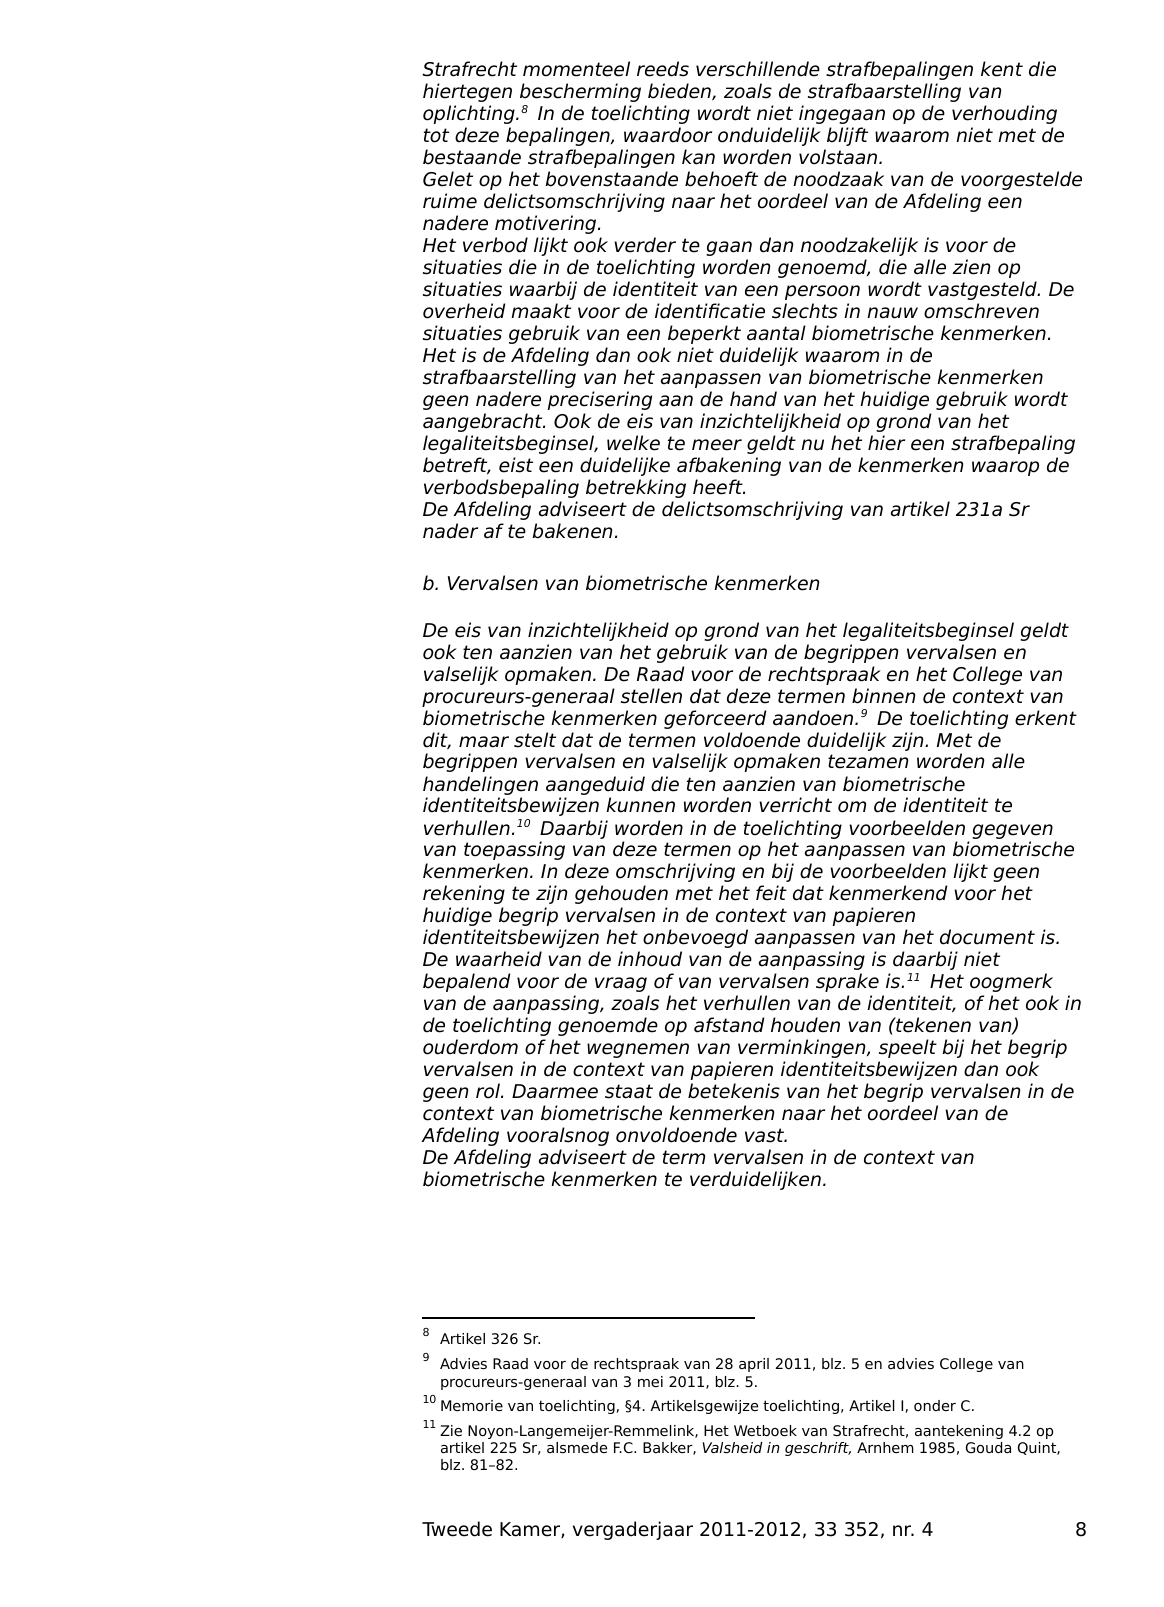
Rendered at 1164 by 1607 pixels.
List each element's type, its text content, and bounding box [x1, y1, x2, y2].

text Zie Noyon-Langemeijer-Remmelink, Het Wetboek van Strafrecht, aantekening 4.2 op artikel 225 Sr, alsmede F.C. Bakker, Valsheid in geschrift, Arnhem 1985, Gouda Quint, blz. 81–82. [422, 1418, 1087, 1474]
text De Afdeling adviseert de delictsomschrijving van artikel 231a Sr nader af te bakenen. [422, 499, 1087, 543]
text Strafrecht momenteel reeds verschillende strafbepalingen kent die hiertegen bescherming bieden, zoals de strafbaarstelling van oplichting. In de toelichting wordt niet ingegaan op de verhouding tot deze bepalingen, waardoor onduidelijk blijft waarom niet met de bestaande strafbepalingen kan worden volstaan. [422, 59, 1087, 169]
text Artikel 326 Sr. [422, 1327, 1087, 1349]
text Gelet op het bovenstaande behoeft de noodzaak van de voorgestelde ruime delictsomschrijving naar het oordeel van de Afdeling een nadere motivering. [422, 169, 1087, 235]
subtitle b. Vervalsen van biometrische kenmerken [422, 573, 1087, 594]
text De Afdeling adviseert de term vervalsen in de context van biometrische kenmerken te verduidelijken. [422, 1147, 1087, 1191]
text Memorie van toelichting, §4. Artikelsgewijze toelichting, Artikel I, onder C. [422, 1393, 1087, 1416]
text De eis van inzichtelijkheid op grond van het legaliteitsbeginsel geldt ook ten aanzien van het gebruik van de begrippen vervalsen en valselijk opmaken. De Raad voor de rechtspraak en het College van procureurs-generaal stellen dat deze termen binnen de context van biometrische kenmerken geforceerd aandoen. De toelichting erkent dit, maar stelt dat de termen voldoende duidelijk zijn. Met de begrippen vervalsen en valselijk opmaken tezamen worden alle handelingen aangeduid die ten aanzien van biometrische identiteitsbewijzen kunnen worden verricht om de identiteit te verhullen. Daarbij worden in de toelichting voorbeelden gegeven van toepassing van deze termen op het aanpassen van biometrische kenmerken. In deze omschrijving en bij de voorbeelden lijkt geen rekening te zijn gehouden met het feit dat kenmerkend voor het huidige begrip vervalsen in de context van papieren identiteitsbewijzen het onbevoegd aanpassen van het document is. De waarheid van de inhoud van de aanpassing is daarbij niet bepalend voor de vraag of van vervalsen sprake is. Het oogmerk van de aanpassing, zoals het verhullen van de identiteit, of het ook in de toelichting genoemde op afstand houden van (tekenen van) ouderdom of het wegnemen van verminkingen, speelt bij het begrip vervalsen in de context van papieren identiteitsbewijzen dan ook geen rol. Daarmee staat de betekenis van het begrip vervalsen in de context van biometrische kenmerken naar het oordeel van de Afdeling vooralsnog onvoldoende vast. [422, 619, 1087, 1147]
text Het verbod lijkt ook verder te gaan dan noodzakelijk is voor de situaties die in de toelichting worden genoemd, die alle zien op situaties waarbij de identiteit van een persoon wordt vastgesteld. De overheid maakt voor de identificatie slechts in nauw omschreven situaties gebruik van een beperkt aantal biometrische kenmerken. Het is de Afdeling dan ook niet duidelijk waarom in de strafbaarstelling van het aanpassen van biometrische kenmerken geen nadere precisering aan de hand van het huidige gebruik wordt aangebracht. Ook de eis van inzichtelijkheid op grond van het legaliteitsbeginsel, welke te meer geldt nu het hier een strafbepaling betreft, eist een duidelijke afbakening van de kenmerken waarop de verbodsbepaling betrekking heeft. [422, 235, 1087, 499]
text Advies Raad voor de rechtspraak van 28 april 2011, blz. 5 en advies College van procureurs-generaal van 3 mei 2011, blz. 5. [422, 1352, 1087, 1391]
